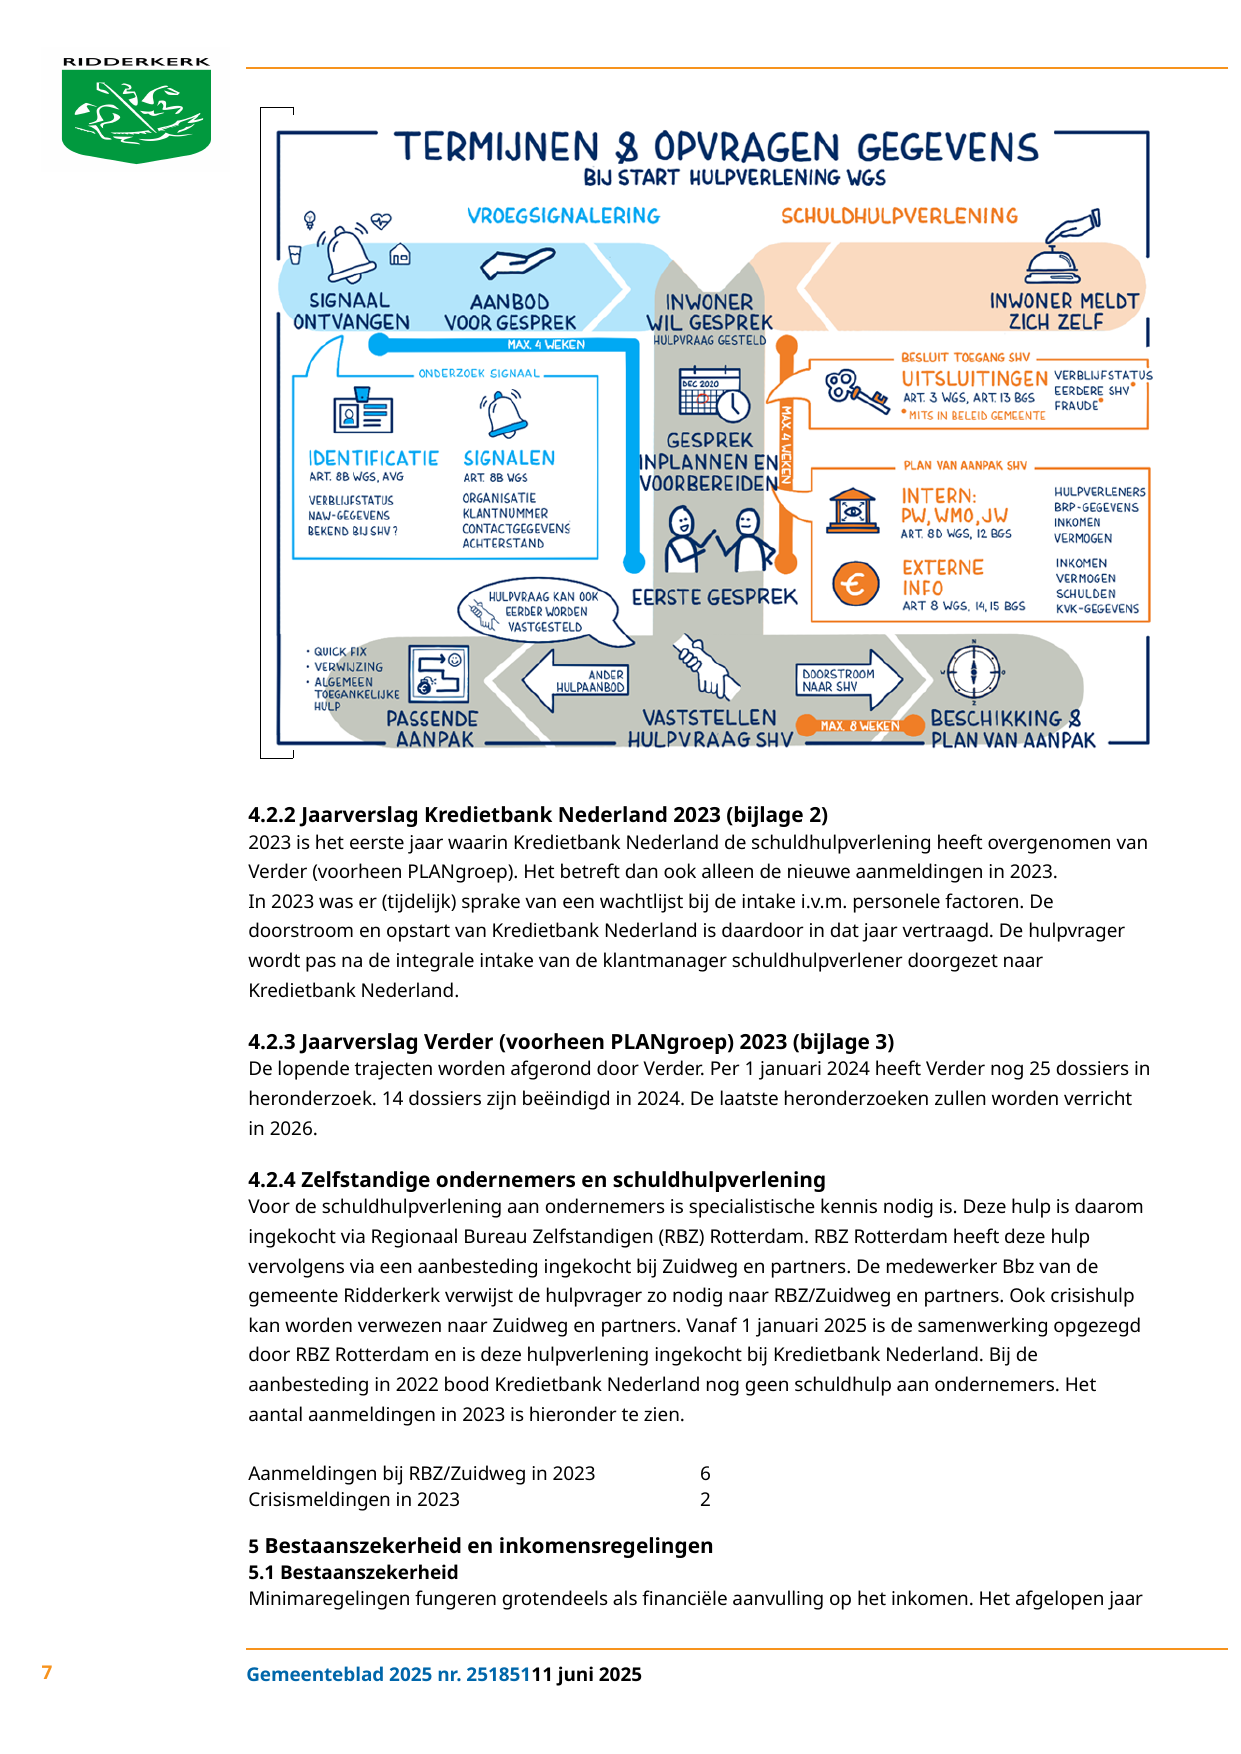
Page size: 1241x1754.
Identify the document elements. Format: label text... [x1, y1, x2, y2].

table_cell Crisismeldingen in 2023 [248, 1486, 700, 1511]
text In 2023 was er (tijdelijk) sprake van een wachtlijst bij de intake i.v.m. personele factoren. De doorstroom en opstart van Kredietbank Nederland is daardoor in dat jaar vertraagd. De hulpvrager wordt pas na de integrale intake van de klantmanager schuldhulpverlener doorgezet naar Kredietbank Nederland. [248, 888, 1152, 1002]
text 4.2.3 Jaarverslag Verder (voorheen PLANgroep) 2023 (bijlage 3) [248, 1027, 1152, 1056]
text 5.1 Bestaanszekerheid [248, 1559, 1152, 1585]
text 2023 is het eerste jaar waarin Kredietbank Nederland de schuldhulpverlening heeft overgenomen van Verder (voorheen PLANgroep). Het betreft dan ook alleen de nieuwe aanmeldingen in 2023. [248, 829, 1152, 884]
picture [41, 47, 231, 172]
table_header Aanmeldingen bij RBZ/Zuidweg in 2023 [248, 1460, 700, 1486]
text 5 Bestaanszekerheid en inkomensregelingen [248, 1531, 1152, 1559]
text Minimaregelingen fungeren grotendeels als financiële aanvulling op het inkomen. Het afgelopen jaar [248, 1585, 1152, 1611]
text De lopende trajecten worden afgerond door Verder. Per 1 januari 2024 heeft Verder nog 25 dossiers in heronderzoek. 14 dossiers zijn beëindigd in 2024. De laatste heronderzoeken zullen worden verricht in 2026. [248, 1056, 1152, 1141]
table_header 6 [700, 1460, 1152, 1486]
picture [268, 115, 1155, 750]
table_cell 2 [700, 1486, 1152, 1511]
text 4.2.4 Zelfstandige ondernemers en schuldhulpverlening [248, 1165, 1152, 1194]
text 4.2.2 Jaarverslag Kredietbank Nederland 2023 (bijlage 2) [248, 800, 1152, 829]
text Voor de schuldhulpverlening aan ondernemers is specialistische kennis nodig is. Deze hulp is daarom ingekocht via Regionaal Bureau Zelfstandigen (RBZ) Rotterdam. RBZ Rotterdam heeft deze hulp vervolgens via een aanbesteding ingekocht bij Zuidweg en partners. De medewerker Bbz van de gemeente Ridderkerk verwijst de hulpvrager zo nodig naar RBZ/Zuidweg en partners. Ook crisishulp kan worden verwezen naar Zuidweg en partners. Vanaf 1 januari 2025 is de samenwerking opgezegd door RBZ Rotterdam en is deze hulpverlening ingekocht bij Kredietbank Nederland. Bij de aanbesteding in 2022 bood Kredietbank Nederland nog geen schuldhulp aan ondernemers. Het aantal aanmeldingen in 2023 is hieronder te zien. [248, 1194, 1152, 1426]
